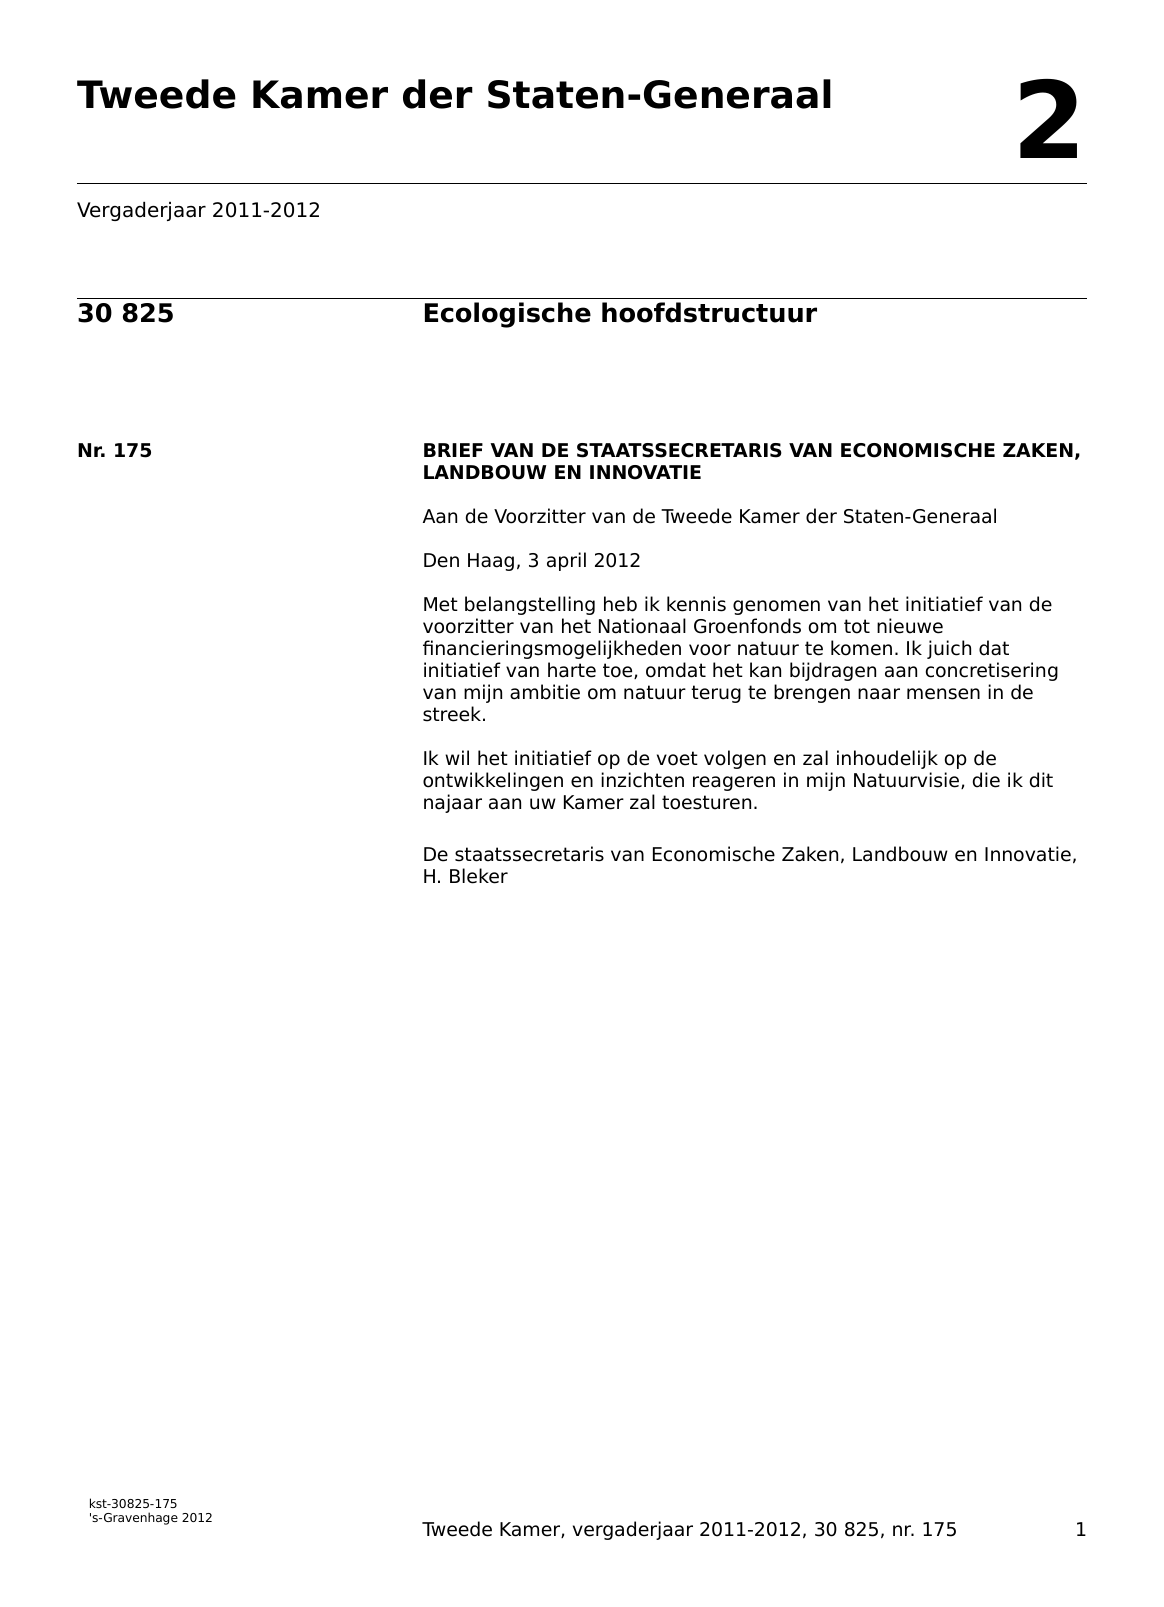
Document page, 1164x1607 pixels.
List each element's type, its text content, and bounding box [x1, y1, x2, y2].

table_cell Vergaderjaar 2011-2012 [77, 184, 1087, 298]
text kst-30825-175 [88, 1497, 323, 1511]
subtitle Nr. 175 BRIEF VAN DE STAATSSECRETARIS VAN ECONOMISCHE ZAKEN, LANDBOUW EN INNOVATIE [77, 440, 1087, 484]
subtitle 30 825 Ecologische hoofdstructuur [77, 299, 1087, 329]
table_header Tweede Kamer der Staten-Generaal [77, 59, 886, 183]
text Den Haag, 3 april 2012 [422, 550, 1087, 572]
text 's-Gravenhage 2012 [88, 1511, 323, 1525]
text Aan de Voorzitter van de Tweede Kamer der Staten-Generaal [422, 506, 1087, 528]
text Ik wil het initiatief op de voet volgen en zal inhoudelijk op de ontwikkelingen en inzichten reageren in mijn Natuurvisie, die ik dit najaar aan uw Kamer zal toesturen. [422, 748, 1087, 814]
text De staatssecretaris van Economische Zaken, Landbouw en Innovatie, H. Bleker [422, 844, 1087, 888]
text Met belangstelling heb ik kennis genomen van het initiatief van de voorzitter van het Nationaal Groenfonds om tot nieuwe financieringsmogelijkheden voor natuur te komen. Ik juich dat initiatief van harte toe, omdat het kan bijdragen aan concretisering van mijn ambitie om natuur terug te brengen naar mensen in de streek. [422, 594, 1087, 726]
table_header 2 [886, 59, 1087, 183]
